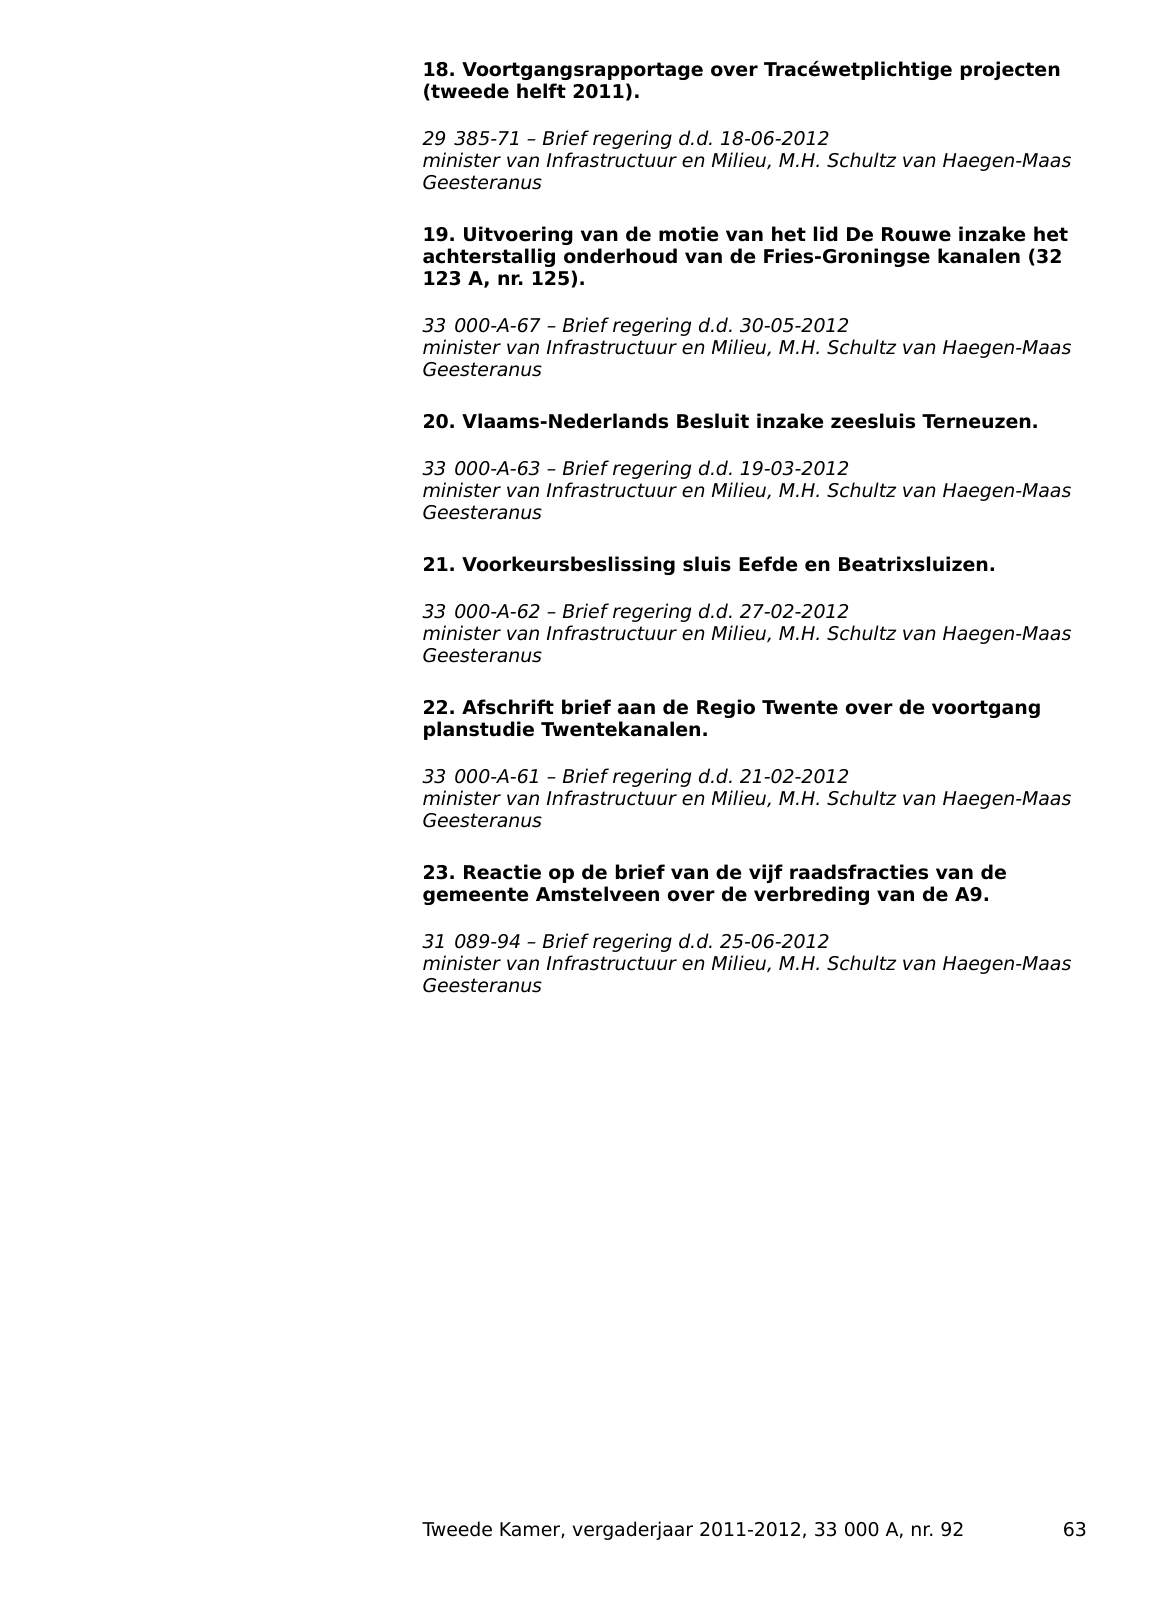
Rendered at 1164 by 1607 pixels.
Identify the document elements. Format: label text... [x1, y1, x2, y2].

subtitle 23. Reactie op de brief van de vijf raadsfracties van de gemeente Amstelveen over de verbreding van de A9. [422, 862, 1087, 906]
text minister van Infrastructuur en Milieu, M.H. Schultz van Haegen-Maas Geesteranus [422, 337, 1087, 381]
text 33 000-A-61 – Brief regering d.d. 21-02-2012 [422, 766, 1087, 788]
text 33 000-A-62 – Brief regering d.d. 27-02-2012 [422, 601, 1087, 623]
text 33 000-A-63 – Brief regering d.d. 19-03-2012 [422, 458, 1087, 480]
subtitle 18. Voortgangsrapportage over Tracéwetplichtige projecten (tweede helft 2011). [422, 59, 1087, 103]
subtitle 21. Voorkeursbeslissing sluis Eefde en Beatrixsluizen. [422, 554, 1087, 576]
text 29 385-71 – Brief regering d.d. 18-06-2012 [422, 128, 1087, 150]
text minister van Infrastructuur en Milieu, M.H. Schultz van Haegen-Maas Geesteranus [422, 480, 1087, 524]
text minister van Infrastructuur en Milieu, M.H. Schultz van Haegen-Maas Geesteranus [422, 952, 1087, 996]
subtitle 19. Uitvoering van de motie van het lid De Rouwe inzake het achterstallig onderhoud van de Fries-Groningse kanalen (32 123 A, nr. 125). [422, 224, 1087, 290]
text minister van Infrastructuur en Milieu, M.H. Schultz van Haegen-Maas Geesteranus [422, 150, 1087, 194]
text minister van Infrastructuur en Milieu, M.H. Schultz van Haegen-Maas Geesteranus [422, 623, 1087, 667]
text minister van Infrastructuur en Milieu, M.H. Schultz van Haegen-Maas Geesteranus [422, 788, 1087, 832]
text 31 089-94 – Brief regering d.d. 25-06-2012 [422, 931, 1087, 952]
subtitle 22. Afschrift brief aan de Regio Twente over de voortgang planstudie Twentekanalen. [422, 697, 1087, 741]
subtitle 20. Vlaams-Nederlands Besluit inzake zeesluis Terneuzen. [422, 411, 1087, 433]
text 33 000-A-67 – Brief regering d.d. 30-05-2012 [422, 315, 1087, 337]
